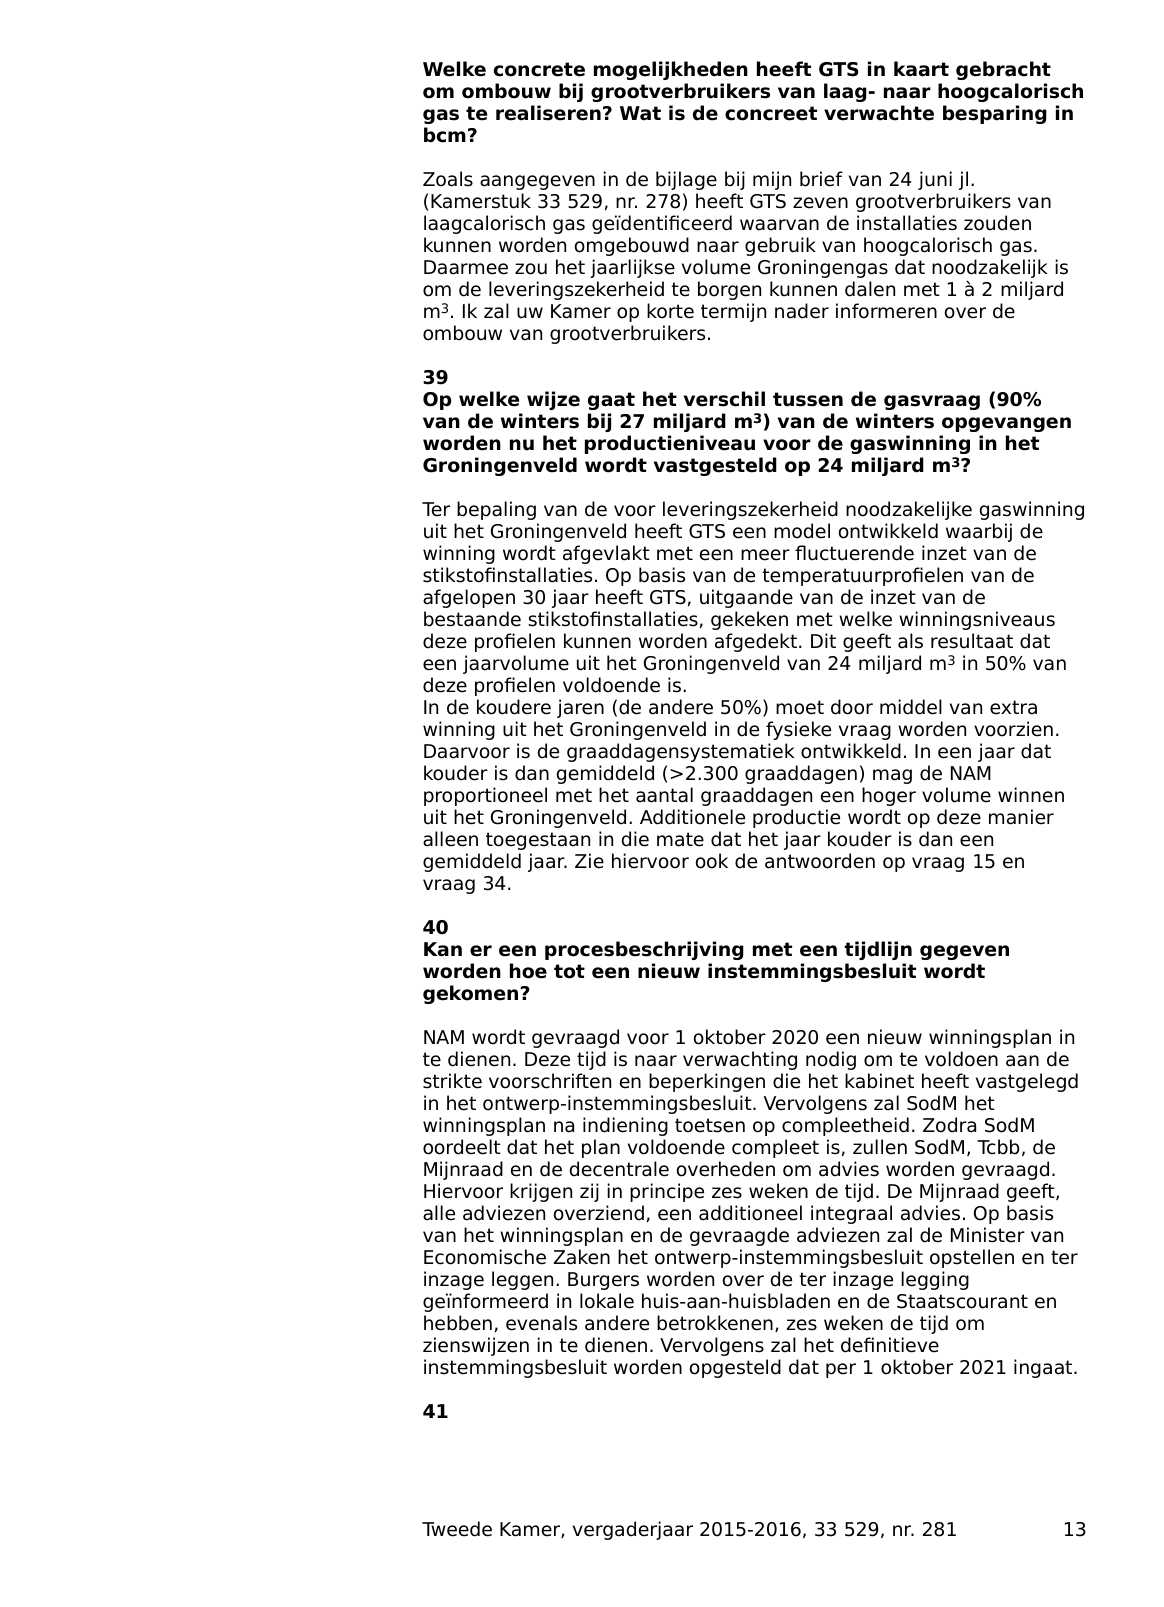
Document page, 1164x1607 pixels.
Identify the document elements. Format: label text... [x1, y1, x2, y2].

text Zoals aangegeven in de bijlage bij mijn brief van 24 juni jl. (Kamerstuk 33 529, nr. 278) heeft GTS zeven grootverbruikers van laagcalorisch gas geïdentificeerd waarvan de installaties zouden kunnen worden omgebouwd naar gebruik van hoogcalorisch gas. Daarmee zou het jaarlijkse volume Groningengas dat noodzakelijk is om de leveringszekerheid te borgen kunnen dalen met 1 à 2 miljard m3. Ik zal uw Kamer op korte termijn nader informeren over de ombouw van grootverbruikers. [422, 169, 1087, 345]
text NAM wordt gevraagd voor 1 oktober 2020 een nieuw winningsplan in te dienen. Deze tijd is naar verwachting nodig om te voldoen aan de strikte voorschriften en beperkingen die het kabinet heeft vastgelegd in het ontwerp-instemmingsbesluit. Vervolgens zal SodM het winningsplan na indiening toetsen op compleetheid. Zodra SodM oordeelt dat het plan voldoende compleet is, zullen SodM, Tcbb, de Mijnraad en de decentrale overheden om advies worden gevraagd. Hiervoor krijgen zij in principe zes weken de tijd. De Mijnraad geeft, alle adviezen overziend, een additioneel integraal advies. Op basis van het winningsplan en de gevraagde adviezen zal de Minister van Economische Zaken het ontwerp-instemmingsbesluit opstellen en ter inzage leggen. Burgers worden over de ter inzage legging geïnformeerd in lokale huis-aan-huisbladen en de Staatscourant en hebben, evenals andere betrokkenen, zes weken de tijd om zienswijzen in te dienen. Vervolgens zal het definitieve instemmingsbesluit worden opgesteld dat per 1 oktober 2021 ingaat. [422, 1027, 1087, 1379]
text In de koudere jaren (de andere 50%) moet door middel van extra winning uit het Groningenveld in de fysieke vraag worden voorzien. Daarvoor is de graaddagensystematiek ontwikkeld. In een jaar dat kouder is dan gemiddeld (>2.300 graaddagen) mag de NAM proportioneel met het aantal graaddagen een hoger volume winnen uit het Groningenveld. Additionele productie wordt op deze manier alleen toegestaan in die mate dat het jaar kouder is dan een gemiddeld jaar. Zie hiervoor ook de antwoorden op vraag 15 en vraag 34. [422, 697, 1087, 895]
text 41 [422, 1401, 1087, 1423]
text Welke concrete mogelijkheden heeft GTS in kaart gebracht om ombouw bij grootverbruikers van laag- naar hoogcalorisch gas te realiseren? Wat is de concreet verwachte besparing in bcm? [422, 59, 1087, 147]
text 39 [422, 367, 1087, 389]
text Kan er een procesbeschrijving met een tijdlijn gegeven worden hoe tot een nieuw instemmingsbesluit wordt gekomen? [422, 939, 1087, 1005]
text Op welke wijze gaat het verschil tussen de gasvraag (90% van de winters bij 27 miljard m3) van de winters opgevangen worden nu het productieniveau voor de gaswinning in het Groningenveld wordt vastgesteld op 24 miljard m3? [422, 389, 1087, 477]
text Ter bepaling van de voor leveringszekerheid noodzakelijke gaswinning uit het Groningenveld heeft GTS een model ontwikkeld waarbij de winning wordt afgevlakt met een meer fluctuerende inzet van de stikstofinstallaties. Op basis van de temperatuurprofielen van de afgelopen 30 jaar heeft GTS, uitgaande van de inzet van de bestaande stikstofinstallaties, gekeken met welke winningsniveaus deze profielen kunnen worden afgedekt. Dit geeft als resultaat dat een jaarvolume uit het Groningenveld van 24 miljard m3 in 50% van deze profielen voldoende is. [422, 499, 1087, 697]
text 40 [422, 917, 1087, 939]
